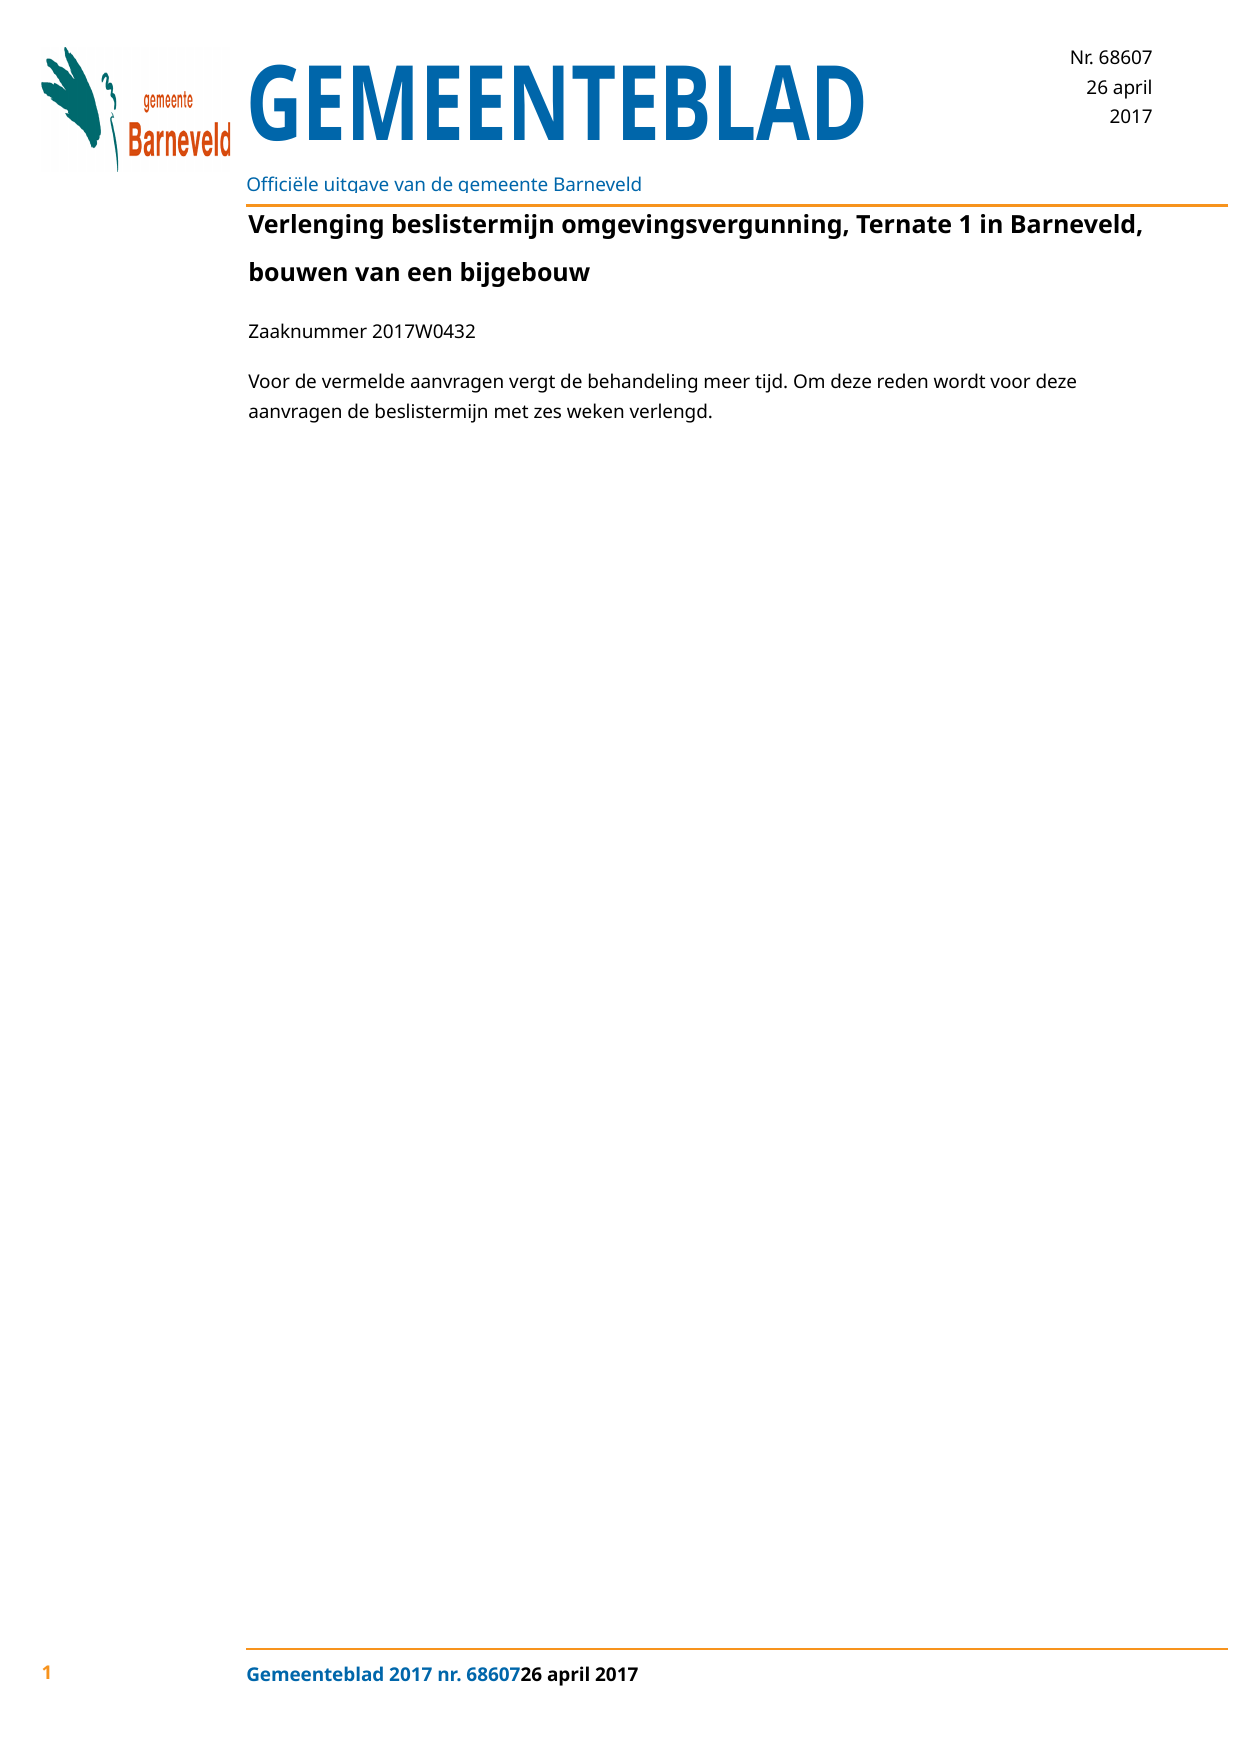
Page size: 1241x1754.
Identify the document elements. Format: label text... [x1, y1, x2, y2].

text Verlenging beslistermijn omgevingsvergunning, Ternate 1 in Barneveld, bouwen van een bijgebouw [248, 207, 1152, 288]
picture [41, 47, 231, 172]
text Zaaknummer 2017W0432 [248, 318, 1152, 344]
text Voor de vermelde aanvragen vergt de behandeling meer tijd. Om deze reden wordt voor deze aanvragen de beslistermijn met zes weken verlengd. [248, 368, 1152, 424]
